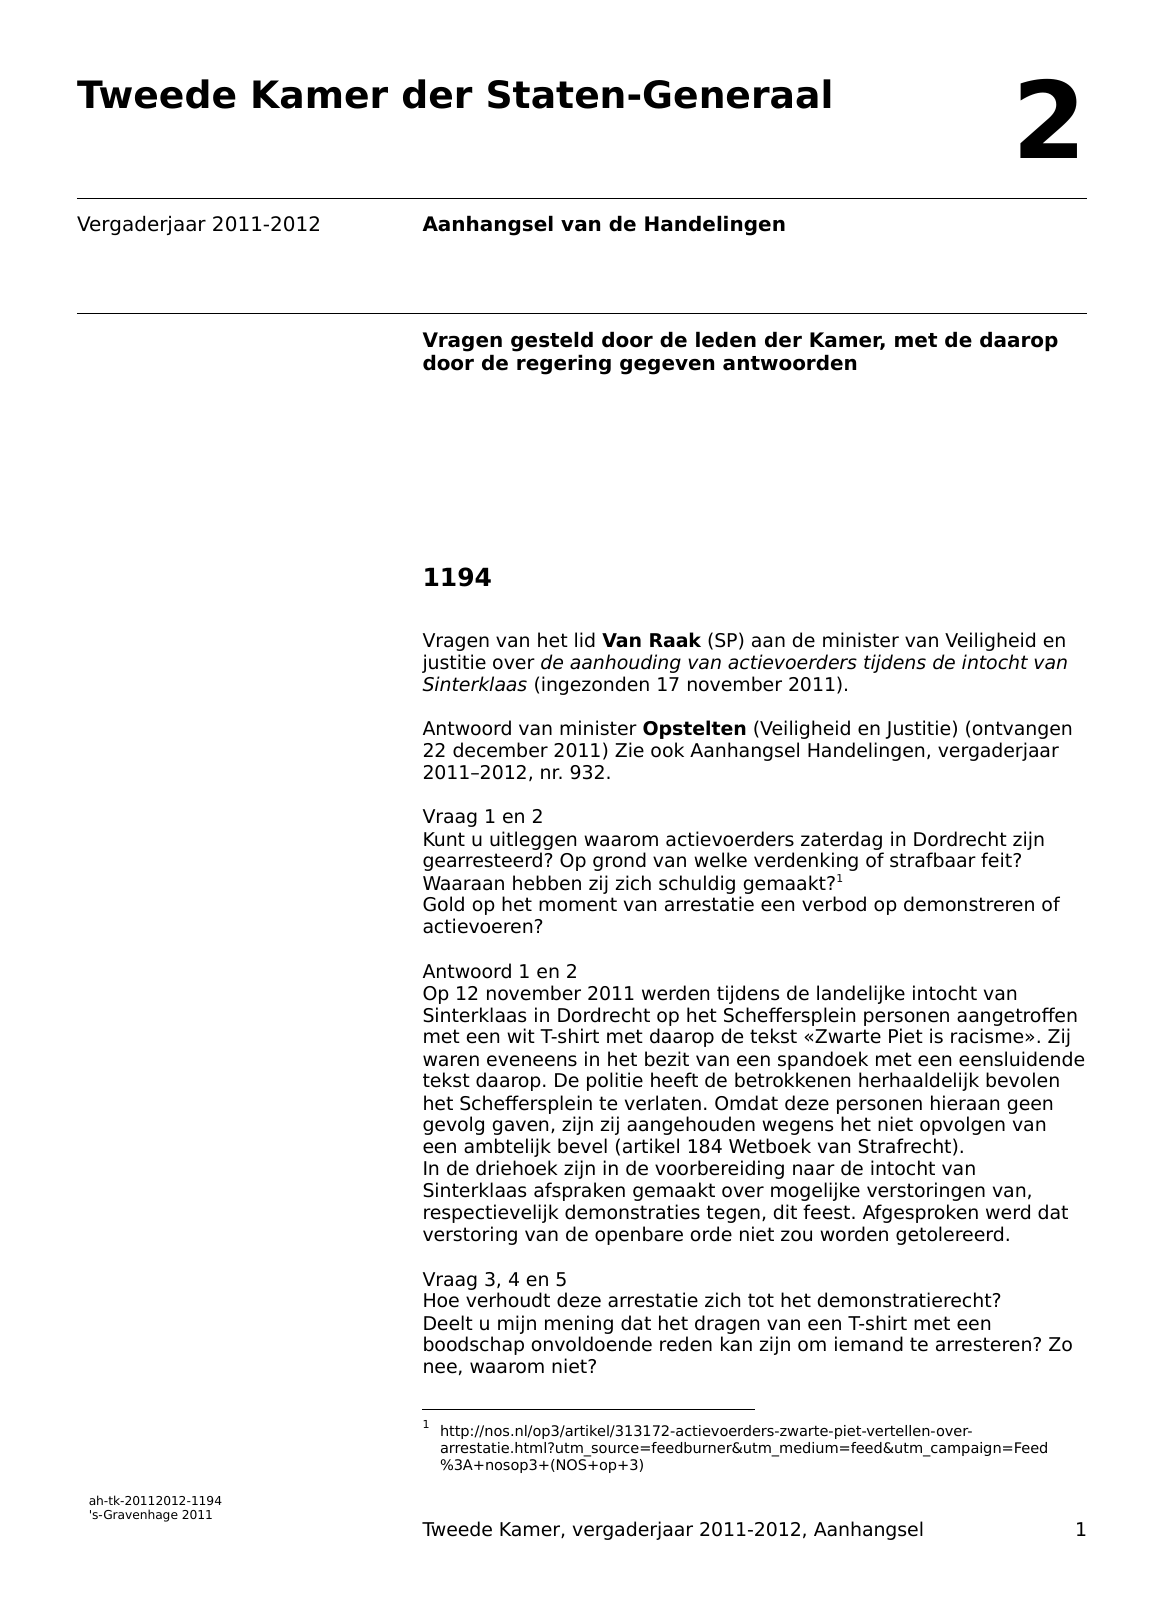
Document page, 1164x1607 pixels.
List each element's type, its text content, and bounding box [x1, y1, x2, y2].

table_cell Vergaderjaar 2011-2012 [77, 199, 422, 313]
text In de driehoek zijn in de voorbereiding naar de intocht van Sinterklaas afspraken gemaakt over mogelijke verstoringen van, respectievelijk demonstraties tegen, dit feest. Afgesproken werd dat verstoring van de openbare orde niet zou worden getolereerd. [422, 1158, 1087, 1246]
text ah-tk-20112012-1194 [88, 1494, 323, 1508]
text Vraag 3, 4 en 5 [422, 1268, 1087, 1290]
text Antwoord 1 en 2 [422, 961, 1087, 982]
text Gold op het moment van arrestatie een verbod op demonstreren of actievoeren? [422, 894, 1087, 938]
table_cell [77, 314, 422, 375]
text Op 12 november 2011 werden tijdens de landelijke intocht van Sinterklaas in Dordrecht op het Scheffersplein personen aangetroffen met een wit T-shirt met daarop de tekst «Zwarte Piet is racisme». Zij waren eveneens in het bezit van een spandoek met een eensluidende tekst daarop. De politie heeft de betrokkenen herhaaldelijk bevolen het Scheffersplein te verlaten. Omdat deze personen hieraan geen gevolg gaven, zijn zij aangehouden wegens het niet opvolgen van een ambtelijk bevel (artikel 184 Wetboek van Strafrecht). [422, 982, 1087, 1158]
text Vraag 1 en 2 [422, 806, 1087, 828]
table_header Tweede Kamer der Staten-Generaal [77, 59, 886, 198]
table_header 2 [886, 59, 1087, 198]
text 's-Gravenhage 2011 [88, 1508, 323, 1522]
table_cell Aanhangsel van de Handelingen [422, 199, 1087, 313]
text Hoe verhoudt deze arrestatie zich tot het demonstratierecht? [422, 1290, 1087, 1312]
text Kunt u uitleggen waarom actievoerders zaterdag in Dordrecht zijn gearresteerd? Op grond van welke verdenking of strafbaar feit? Waaraan hebben zij zich schuldig gemaakt? [422, 828, 1087, 894]
table_cell Vragen gesteld door de leden der Kamer, met de daarop door de regering gegeven antwoorden [422, 314, 1087, 375]
text Deelt u mijn mening dat het dragen van een T-shirt met een boodschap onvoldoende reden kan zijn om iemand te arresteren? Zo nee, waarom niet? [422, 1312, 1087, 1378]
text Vragen van het lid Van Raak (SP) aan de minister van Veiligheid en justitie over de aanhouding van actievoerders tijdens de intocht van Sinterklaas (ingezonden 17 november 2011). [422, 630, 1087, 696]
text Antwoord van minister Opstelten (Veiligheid en Justitie) (ontvangen 22 december 2011) Zie ook Aanhangsel Handelingen, vergaderjaar 2011–2012, nr. 932. [422, 718, 1087, 784]
text 1194 [422, 563, 1087, 592]
text http://nos.nl/op3/artikel/313172-actievoerders-zwarte-piet-vertellen-over-arrestatie.html?utm_source=feedburner&utm_medium=feed&utm_campaign=Feed%3A+nosop3+(NOS+op+3) [422, 1418, 1087, 1474]
